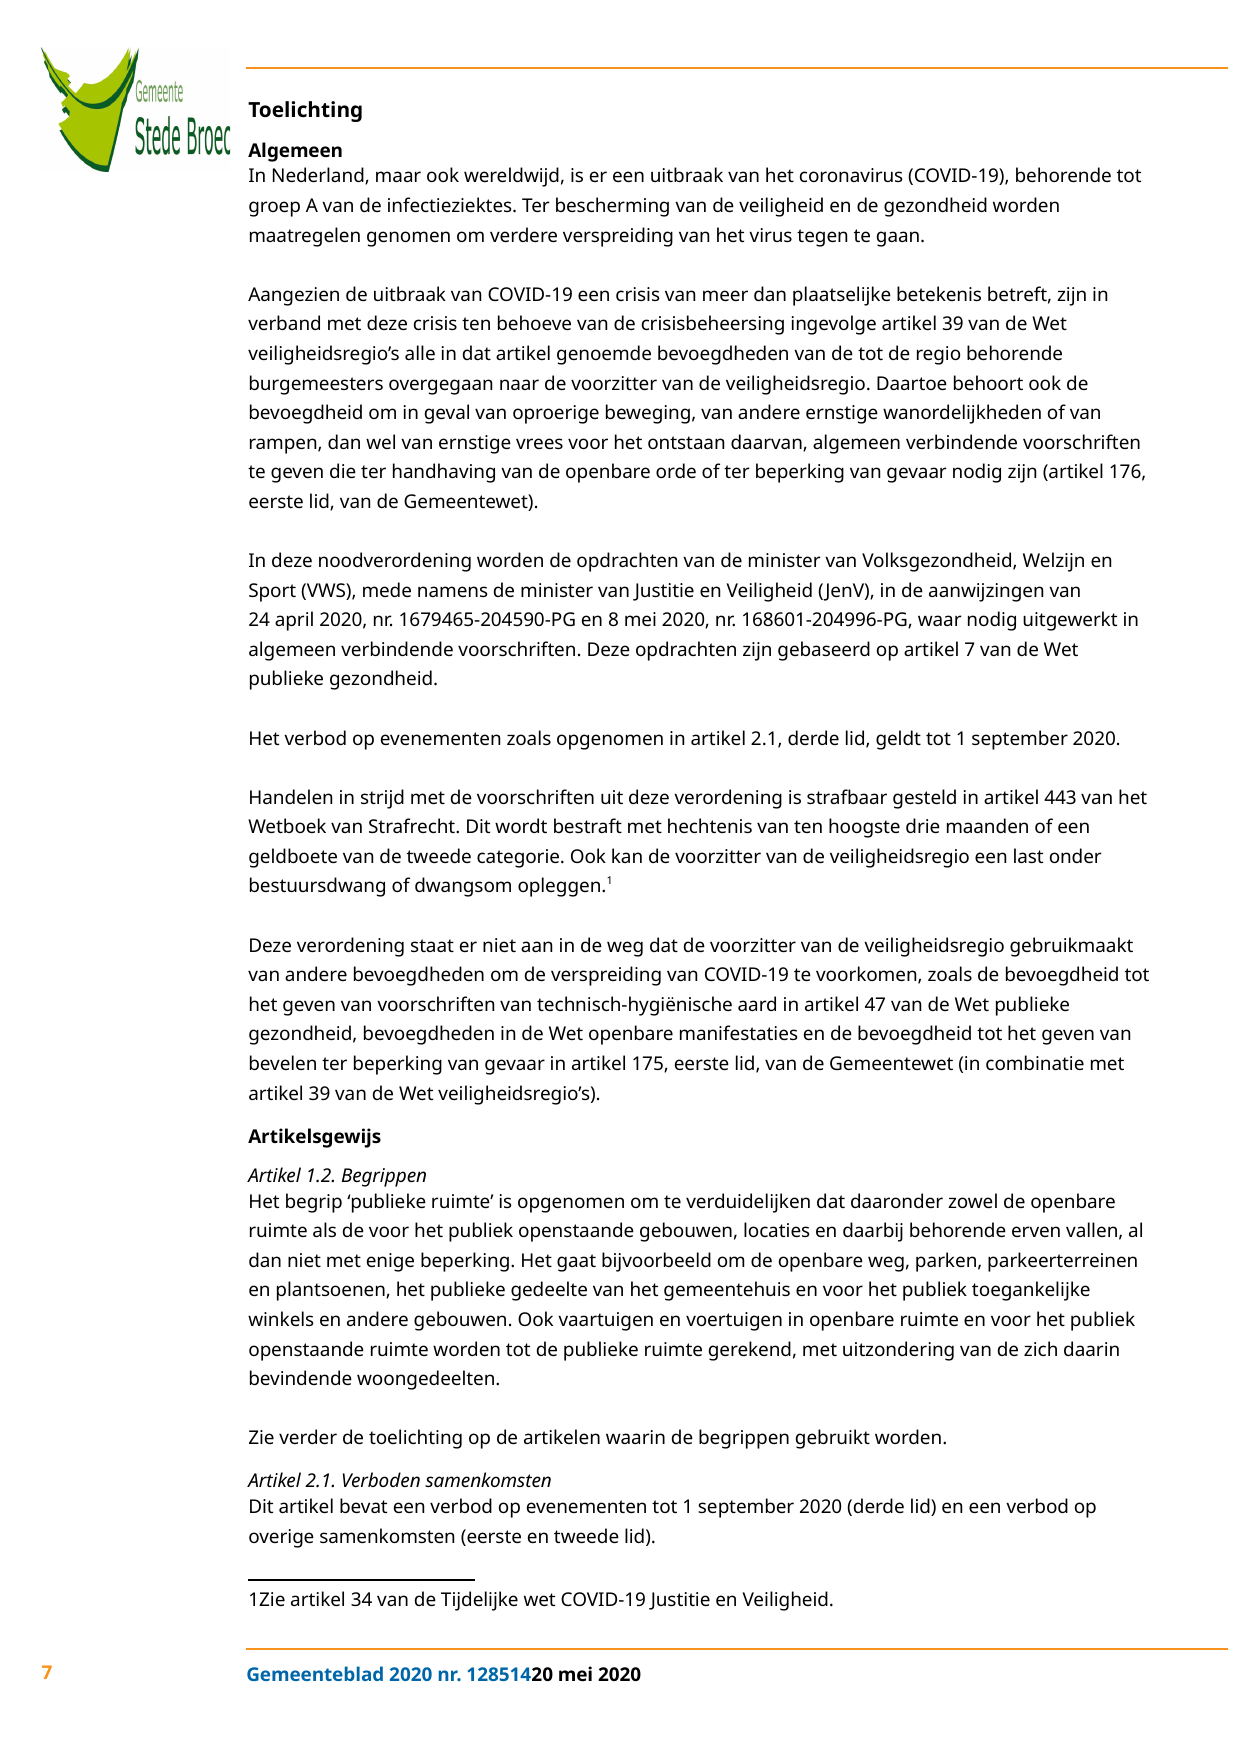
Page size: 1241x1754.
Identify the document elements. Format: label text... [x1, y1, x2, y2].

text In deze noodverordening worden de opdrachten van de minister van Volksgezondheid, Welzijn en Sport (VWS), mede namens de minister van Justitie en Veiligheid (JenV), in de aanwijzingen van 24 april 2020, nr. 1679465-204590-PG en 8 mei 2020, nr. 168601-204996-PG, waar nodig uitgewerkt in algemeen verbindende voorschriften. Deze opdrachten zijn gebaseerd op artikel 7 van de Wet publieke gezondheid. [248, 547, 1152, 691]
text Algemeen [248, 137, 1152, 163]
text Zie artikel 34 van de Tijdelijke wet COVID-19 Justitie en Veiligheid. [248, 1586, 1152, 1612]
text In Nederland, maar ook wereldwijd, is er een uitbraak van het coronavirus (COVID-19), behorende tot groep A van de infectieziektes. Ter bescherming van de veiligheid en de gezondheid worden maatregelen genomen om verdere verspreiding van het virus tegen te gaan. [248, 163, 1152, 247]
text Handelen in strijd met de voorschriften uit deze verordening is strafbaar gesteld in artikel 443 van het Wetboek van Strafrecht. Dit wordt bestraft met hechtenis van ten hoogste drie maanden of een geldboete van de tweede categorie. Ook kan de voorzitter van de veiligheidsregio een last onder bestuursdwang of dwangsom opleggen. [248, 784, 1152, 898]
text Zie verder de toelichting op de artikelen waarin de begrippen gebruikt worden. [248, 1424, 1152, 1450]
text Het verbod op evenementen zoals opgenomen in artikel 2.1, derde lid, geldt tot 1 september 2020. [248, 725, 1152, 750]
text Dit artikel bevat een verbod op evenementen tot 1 september 2020 (derde lid) en een verbod op overige samenkomsten (eerste en tweede lid). [248, 1493, 1152, 1549]
text Toelichting [248, 95, 1152, 123]
text Het begrip ‘publieke ruimte’ is opgenomen om te verduidelijken dat daaronder zowel de openbare ruimte als de voor het publiek openstaande gebouwen, locaties en daarbij behorende erven vallen, al dan niet met enige beperking. Het gaat bijvoorbeeld om de openbare weg, parken, parkeerterreinen en plantsoenen, het publieke gedeelte van het gemeentehuis en voor het publiek toegankelijke winkels en andere gebouwen. Ook vaartuigen en voertuigen in openbare ruimte en voor het publiek openstaande ruimte worden tot de publieke ruimte gerekend, met uitzondering van de zich daarin bevindende woongedeelten. [248, 1188, 1152, 1391]
text Artikel 1.2. Begrippen [248, 1162, 1152, 1188]
text Deze verordening staat er niet aan in de weg dat de voorzitter van de veiligheidsregio gebruikmaakt van andere bevoegdheden om de verspreiding van COVID-19 te voorkomen, zoals de bevoegdheid tot het geven van voorschriften van technisch-hygiënische aard in artikel 47 van de Wet publieke gezondheid, bevoegdheden in de Wet openbare manifestaties en de bevoegdheid tot het geven van bevelen ter beperking van gevaar in artikel 175, eerste lid, van de Gemeentewet (in combinatie met artikel 39 van de Wet veiligheidsregio’s). [248, 932, 1152, 1105]
text Artikel 2.1. Verboden samenkomsten [248, 1468, 1152, 1493]
picture [41, 47, 231, 172]
text Aangezien de uitbraak van COVID-19 een crisis van meer dan plaatselijke betekenis betreft, zijn in verband met deze crisis ten behoeve van de crisisbeheersing ingevolge artikel 39 van de Wet veiligheidsregio’s alle in dat artikel genoemde bevoegdheden van de tot de regio behorende burgemeesters overgegaan naar de voorzitter van de veiligheidsregio. Daartoe behoort ook de bevoegdheid om in geval van oproerige beweging, van andere ernstige wanordelijkheden of van rampen, dan wel van ernstige vrees voor het ontstaan daarvan, algemeen verbindende voorschriften te geven die ter handhaving van de openbare orde of ter beperking van gevaar nodig zijn (artikel 176, eerste lid, van de Gemeentewet). [248, 281, 1152, 514]
text Artikelsgewijs [248, 1123, 1152, 1148]
